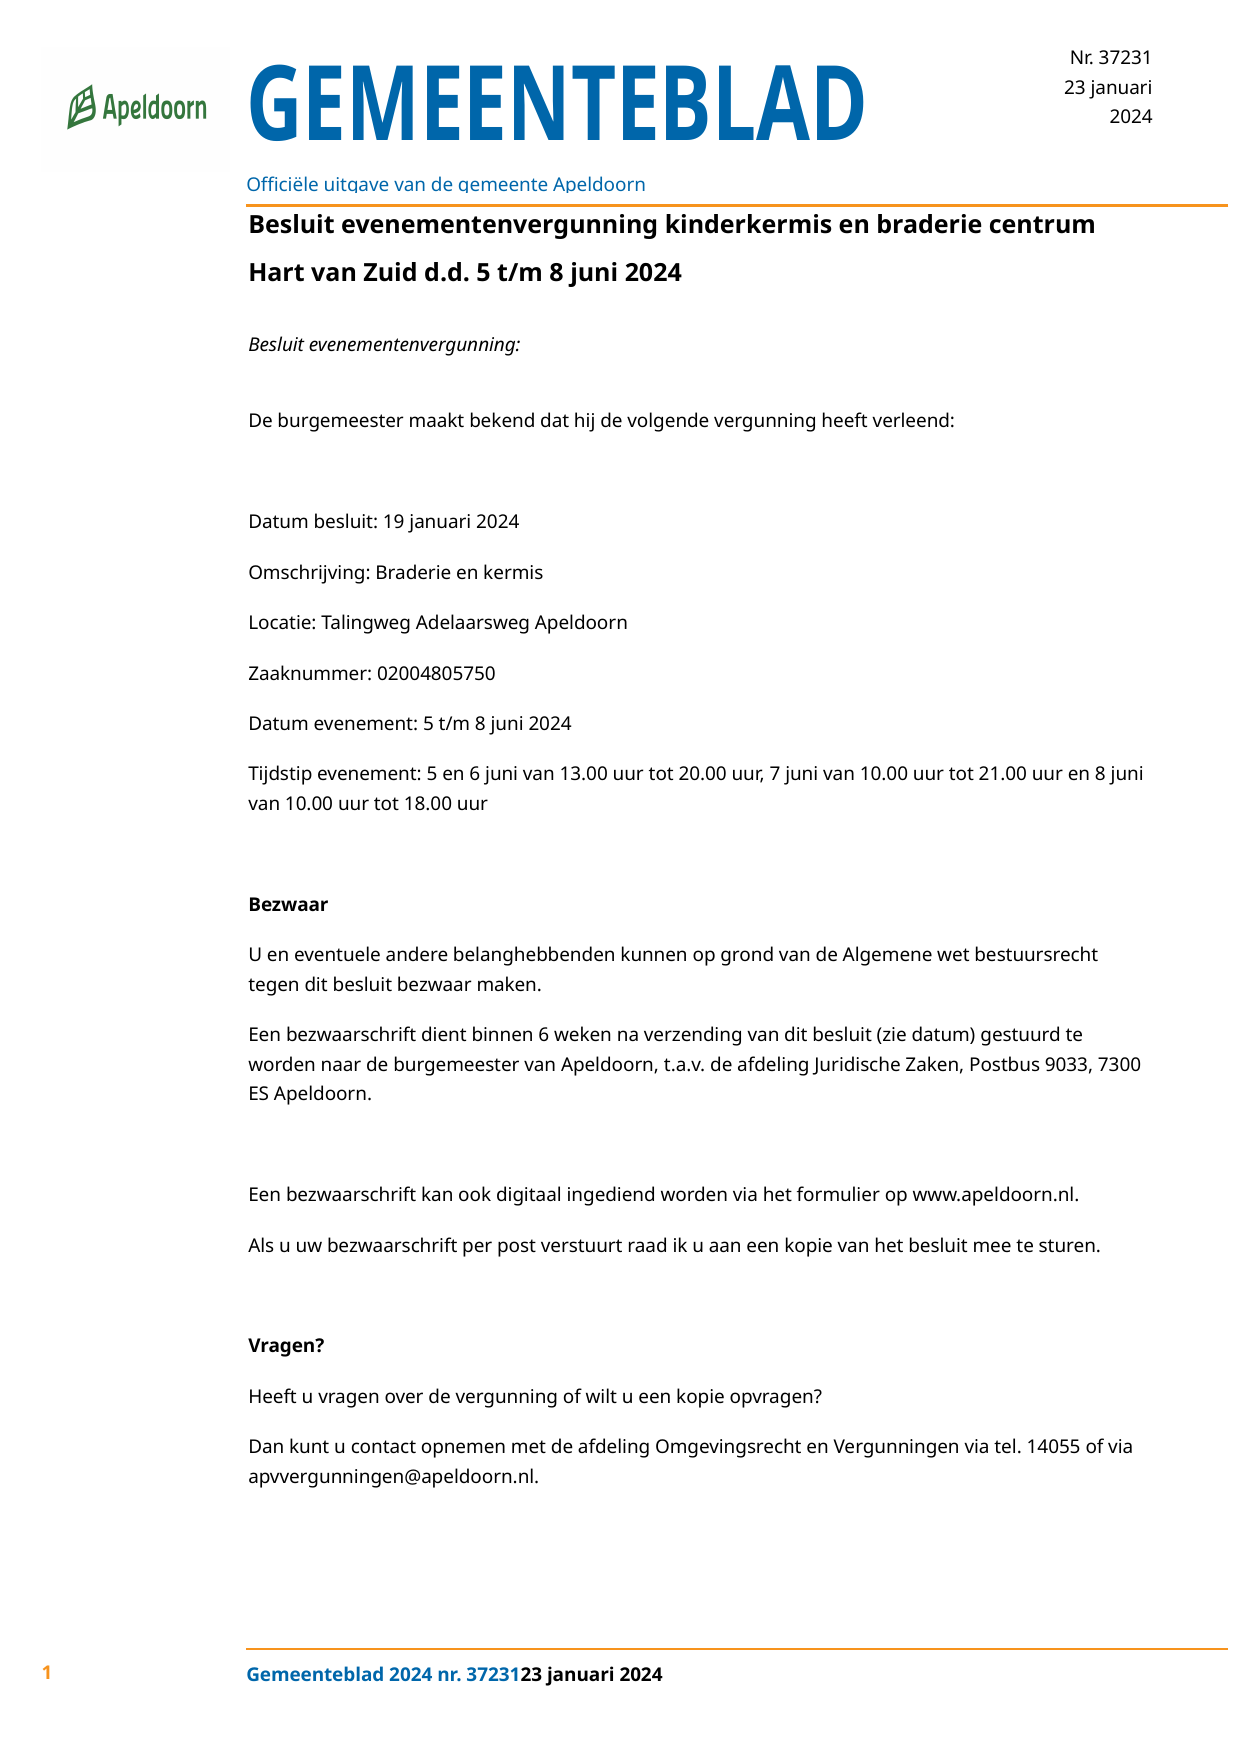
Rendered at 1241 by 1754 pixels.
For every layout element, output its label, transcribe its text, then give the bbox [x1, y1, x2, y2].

text Besluit evenementenvergunning kinderkermis en braderie centrum Hart van Zuid d.d. 5 t/m 8 juni 2024 [248, 207, 1152, 288]
text U en eventuele andere belanghebbenden kunnen op grond van de Algemene wet bestuursrecht tegen dit besluit bezwaar maken. [248, 941, 1152, 997]
text Een bezwaarschrift kan ook digitaal ingediend worden via het formulier op www.apeldoorn.nl. [248, 1181, 1152, 1207]
text Een bezwaarschrift dient binnen 6 weken na verzending van dit besluit (zie datum) gestuurd te worden naar de burgemeester van Apeldoorn, t.a.v. de afdeling Juridische Zaken, Postbus 9033, 7300 ES Apeldoorn. [248, 1021, 1152, 1106]
text Als u uw bezwaarschrift per post verstuurt raad ik u aan een kopie van het besluit mee te sturen. [248, 1232, 1152, 1257]
text Besluit evenementenvergunning: [248, 331, 1152, 357]
picture [41, 47, 231, 172]
text Locatie: Talingweg Adelaarsweg Apeldoorn [248, 609, 1152, 635]
text Vragen? [248, 1333, 1152, 1358]
text Datum evenement: 5 t/m 8 juni 2024 [248, 710, 1152, 736]
text Heeft u vragen over de vergunning of wilt u een kopie opvragen? [248, 1383, 1152, 1409]
text Zaaknummer: 02004805750 [248, 660, 1152, 685]
text Bezwaar [248, 891, 1152, 917]
text Dan kunt u contact opnemen met de afdeling Omgevingsrecht en Vergunningen via tel. 14055 of via apvvergunningen@apeldoorn.nl. [248, 1433, 1152, 1489]
text Datum besluit: 19 januari 2024 [248, 508, 1152, 534]
text Omschrijving: Braderie en kermis [248, 559, 1152, 584]
text Tijdstip evenement: 5 en 6 juni van 13.00 uur tot 20.00 uur, 7 juni van 10.00 uur tot 21.00 uur en 8 juni van 10.00 uur tot 18.00 uur [248, 761, 1152, 816]
text De burgemeester maakt bekend dat hij de volgende vergunning heeft verleend: [248, 408, 1152, 433]
